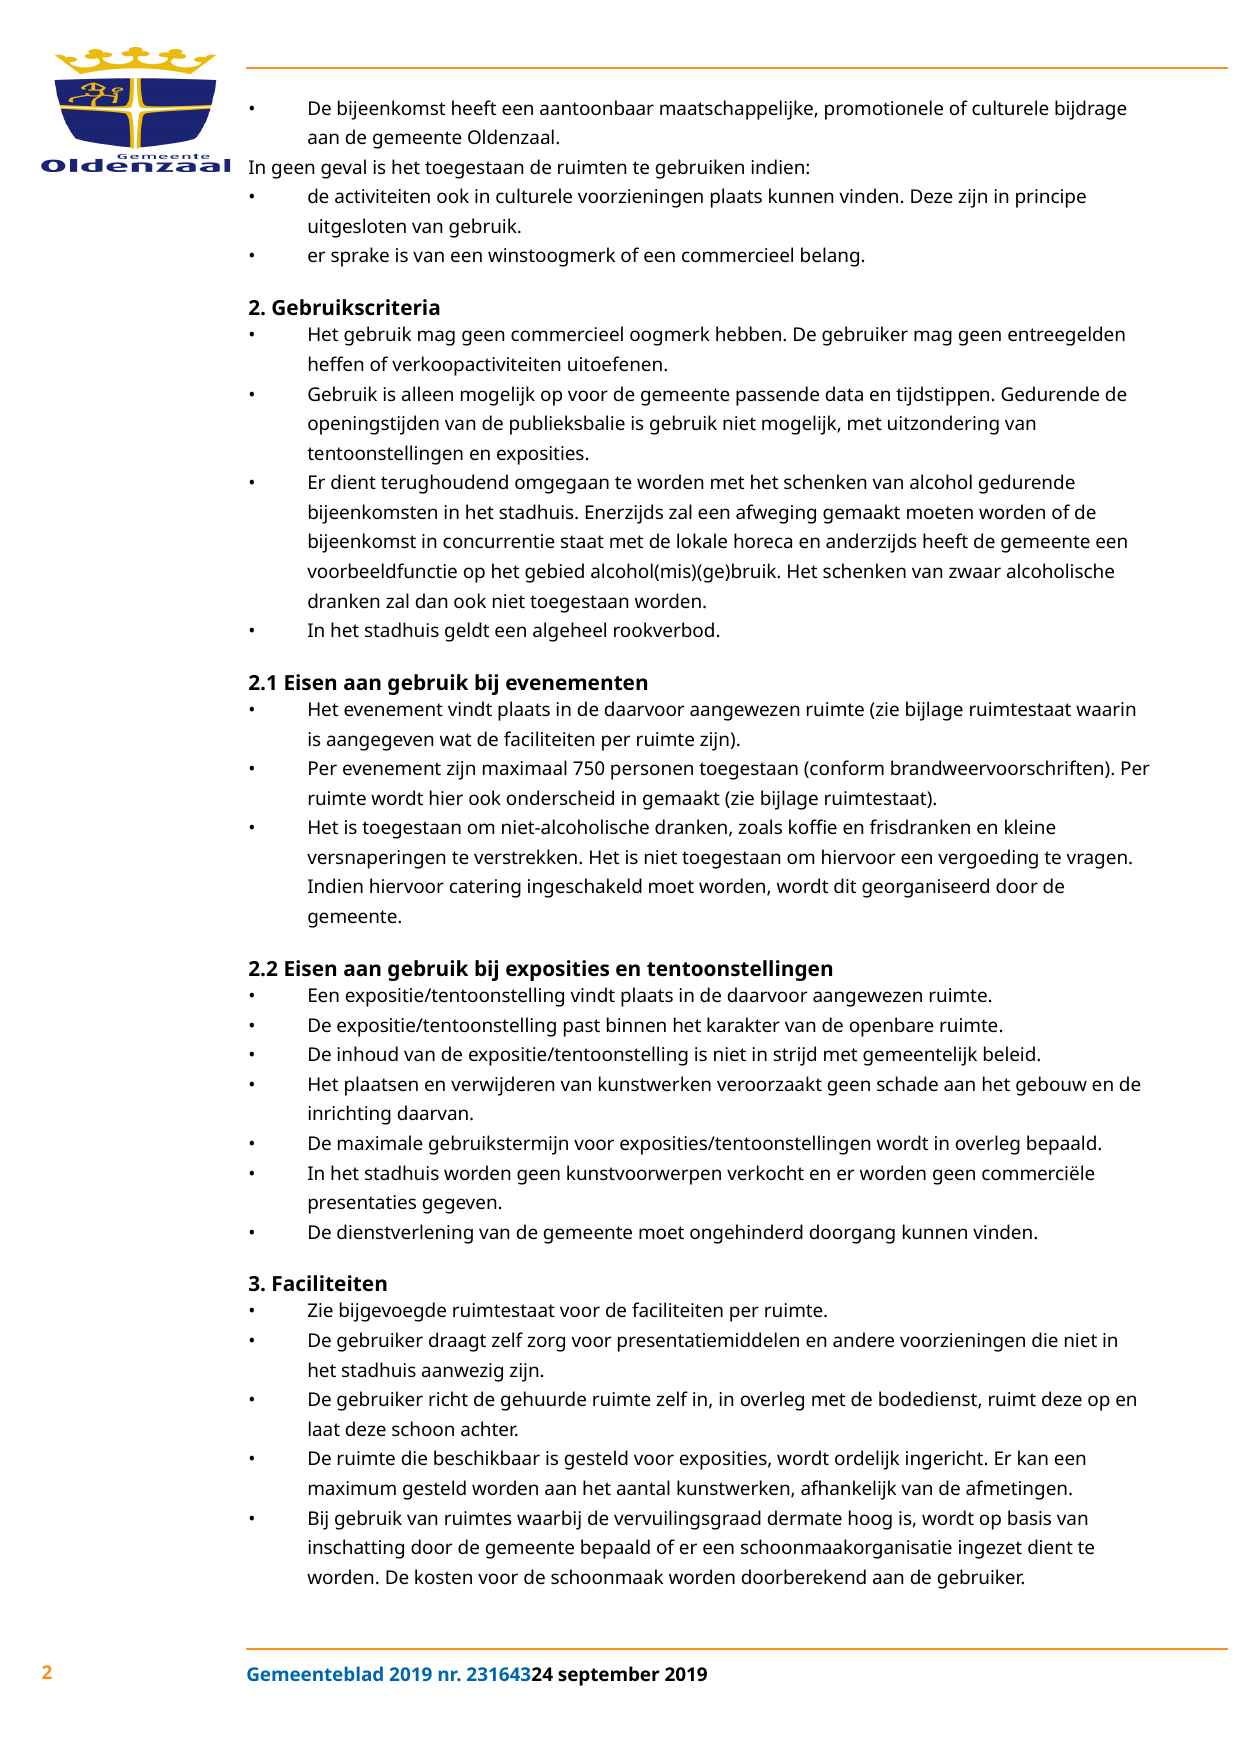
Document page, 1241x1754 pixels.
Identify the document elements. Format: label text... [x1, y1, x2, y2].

text In geen geval is het toegestaan de ruimten te gebruiken indien: [248, 154, 1152, 180]
picture [41, 47, 231, 172]
list Het plaatsen en verwijderen van kunstwerken veroorzaakt geen schade aan het gebouw en de inrichting daarvan. [248, 1071, 1152, 1126]
list Het evenement vindt plaats in de daarvoor aangewezen ruimte (zie bijlage ruimtestaat waarin is aangegeven wat de faciliteiten per ruimte zijn). [248, 696, 1152, 752]
list De expositie/tentoonstelling past binnen het karakter van de openbare ruimte. [248, 1012, 1152, 1037]
list er sprake is van een winstoogmerk of een commercieel belang. [248, 243, 1152, 268]
list De inhoud van de expositie/tentoonstelling is niet in strijd met gemeentelijk beleid. [248, 1041, 1152, 1067]
text 2.2 Eisen aan gebruik bij exposities en tentoonstellingen [248, 954, 1152, 982]
list Bij gebruik van ruimtes waarbij de vervuilingsgraad dermate hoog is, wordt op basis van inschatting door de gemeente bepaald of er een schoonmaakorganisatie ingezet dient te worden. De kosten voor de schoonmaak worden doorberekend aan de gebruiker. [248, 1505, 1152, 1590]
list De ruimte die beschikbaar is gesteld voor exposities, wordt ordelijk ingericht. Er kan een maximum gesteld worden aan het aantal kunstwerken, afhankelijk van de afmetingen. [248, 1446, 1152, 1501]
list Zie bijgevoegde ruimtestaat voor de faciliteiten per ruimte. [248, 1298, 1152, 1323]
list De bijeenkomst heeft een aantoonbaar maatschappelijke, promotionele of culturele bijdrage aan de gemeente Oldenzaal. [248, 95, 1152, 150]
list De gebruiker draagt zelf zorg voor presentatiemiddelen en andere voorzieningen die niet in het stadhuis aanwezig zijn. [248, 1327, 1152, 1383]
list Het gebruik mag geen commercieel oogmerk hebben. De gebruiker mag geen entreegelden heffen of verkoopactiviteiten uitoefenen. [248, 322, 1152, 377]
list de activiteiten ook in culturele voorzieningen plaats kunnen vinden. Deze zijn in principe uitgesloten van gebruik. [248, 183, 1152, 239]
list Gebruik is alleen mogelijk op voor de gemeente passende data en tijdstippen. Gedurende de openingstijden van de publieksbalie is gebruik niet mogelijk, met uitzondering van tentoonstellingen en exposities. [248, 381, 1152, 466]
list Het is toegestaan om niet-alcoholische dranken, zoals koffie en frisdranken en kleine versnaperingen te verstrekken. Het is niet toegestaan om hiervoor een vergoeding te vragen. Indien hiervoor catering ingeschakeld moet worden, wordt dit georganiseerd door de gemeente. [248, 814, 1152, 929]
list Een expositie/tentoonstelling vindt plaats in de daarvoor aangewezen ruimte. [248, 982, 1152, 1008]
list In het stadhuis geldt een algeheel rookverbod. [248, 617, 1152, 643]
list De dienstverlening van de gemeente moet ongehinderd doorgang kunnen vinden. [248, 1219, 1152, 1244]
text 2.1 Eisen aan gebruik bij evenementen [248, 668, 1152, 696]
list De gebruiker richt de gehuurde ruimte zelf in, in overleg met de bodedienst, ruimt deze op en laat deze schoon achter. [248, 1386, 1152, 1442]
text 2. Gebruikscriteria [248, 293, 1152, 322]
text 3. Faciliteiten [248, 1269, 1152, 1298]
list De maximale gebruikstermijn voor exposities/tentoonstellingen wordt in overleg bepaald. [248, 1130, 1152, 1156]
list In het stadhuis worden geen kunstvoorwerpen verkocht en er worden geen commerciële presentaties gegeven. [248, 1160, 1152, 1215]
list Er dient terughoudend omgegaan te worden met het schenken van alcohol gedurende bijeenkomsten in het stadhuis. Enerzijds zal een afweging gemaakt moeten worden of de bijeenkomst in concurrentie staat met de lokale horeca en anderzijds heeft de gemeente een voorbeeldfunctie op het gebied alcohol(mis)(ge)bruik. Het schenken van zwaar alcoholische dranken zal dan ook niet toegestaan worden. [248, 469, 1152, 613]
list Per evenement zijn maximaal 750 personen toegestaan (conform brandweervoorschriften). Per ruimte wordt hier ook onderscheid in gemaakt (zie bijlage ruimtestaat). [248, 755, 1152, 811]
